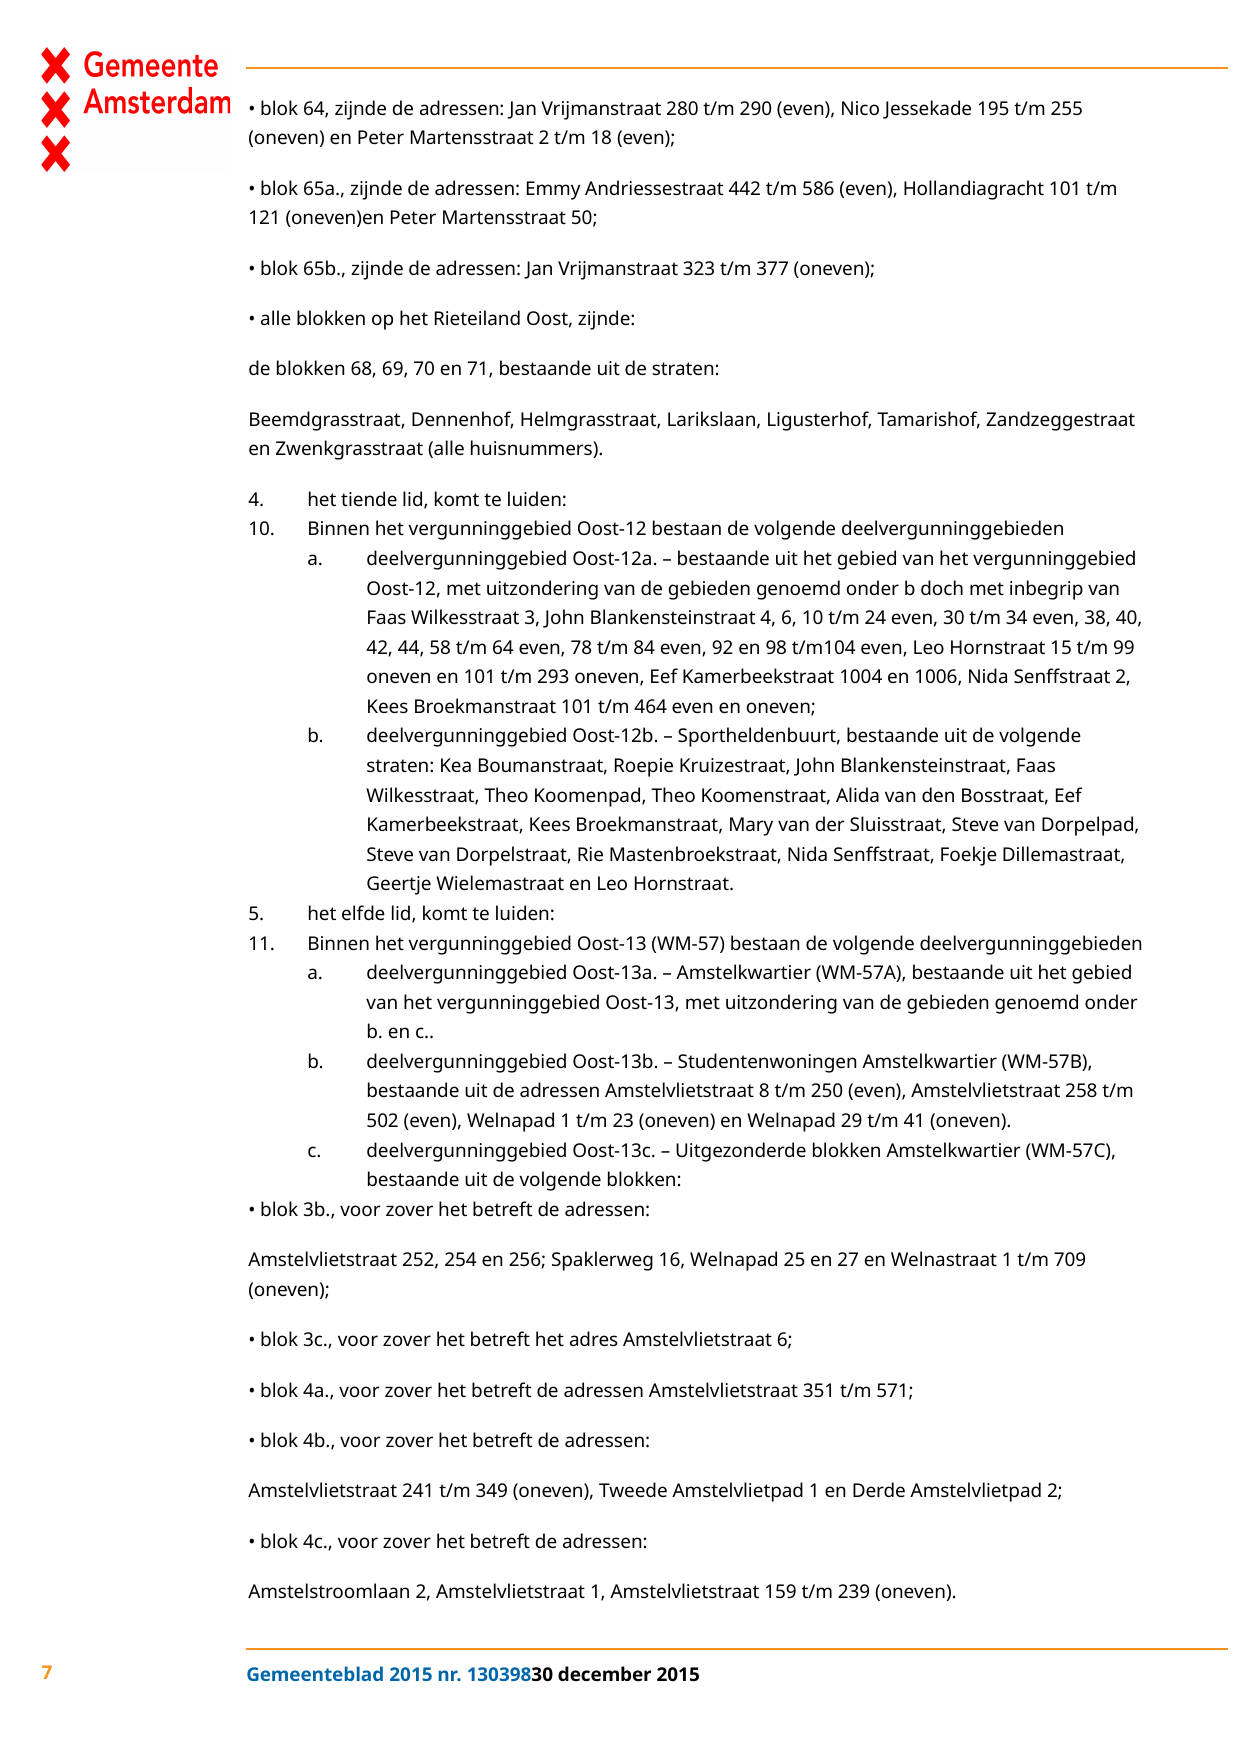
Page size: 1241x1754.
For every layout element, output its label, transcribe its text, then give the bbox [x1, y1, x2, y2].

list deelvergunninggebied Oost-12a. – bestaande uit het gebied van het vergunninggebied Oost-12, met uitzondering van de gebieden genoemd onder b doch met inbegrip van Faas Wilkesstraat 3, John Blankensteinstraat 4, 6, 10 t/m 24 even, 30 t/m 34 even, 38, 40, 42, 44, 58 t/m 64 even, 78 t/m 84 even, 92 en 98 t/m104 even, Leo Hornstraat 15 t/m 99 oneven en 101 t/m 293 oneven, Eef Kamerbeekstraat 1004 en 1006, Nida Senffstraat 2, Kees Broekmanstraat 101 t/m 464 even en oneven; [307, 545, 1152, 719]
text • blok 65b., zijnde de adressen: Jan Vrijmanstraat 323 t/m 377 (oneven); [248, 255, 1152, 281]
list deelvergunninggebied Oost-13c. – Uitgezonderde blokken Amstelkwartier (WM-57C), bestaande uit de volgende blokken: [307, 1137, 1152, 1192]
text • blok 64, zijnde de adressen: Jan Vrijmanstraat 280 t/m 290 (even), Nico Jessekade 195 t/m 255 (oneven) en Peter Martensstraat 2 t/m 18 (even); [248, 95, 1152, 150]
text Beemdgrasstraat, Dennenhof, Helmgrasstraat, Larikslaan, Ligusterhof, Tamarishof, Zandzeggestraat en Zwenkgrasstraat (alle huisnummers). [248, 406, 1152, 461]
text • blok 4c., voor zover het betreft de adressen: [248, 1528, 1152, 1554]
text • blok 3c., voor zover het betreft het adres Amstelvlietstraat 6; [248, 1326, 1152, 1352]
picture [41, 47, 231, 172]
list deelvergunninggebied Oost-13b. – Studentenwoningen Amstelkwartier (WM-57B), bestaande uit de adressen Amstelvlietstraat 8 t/m 250 (even), Amstelvlietstraat 258 t/m 502 (even), Welnapad 1 t/m 23 (oneven) en Welnapad 29 t/m 41 (oneven). [307, 1048, 1152, 1133]
text • alle blokken op het Rieteiland Oost, zijnde: [248, 305, 1152, 331]
text • blok 65a., zijnde de adressen: Emmy Andriessestraat 442 t/m 586 (even), Hollandiagracht 101 t/m 121 (oneven)en Peter Martensstraat 50; [248, 175, 1152, 230]
list het elfde lid, komt te luiden: [248, 900, 1152, 926]
list Binnen het vergunninggebied Oost-13 (WM-57) bestaan de volgende deelvergunninggebieden [248, 930, 1152, 956]
text • blok 3b., voor zover het betreft de adressen: [248, 1196, 1152, 1222]
list deelvergunninggebied Oost-13a. – Amstelkwartier (WM-57A), bestaande uit het gebied van het vergunninggebied Oost-13, met uitzondering van de gebieden genoemd onder b. en c.. [307, 959, 1152, 1044]
text Amstelvlietstraat 241 t/m 349 (oneven), Tweede Amstelvlietpad 1 en Derde Amstelvlietpad 2; [248, 1478, 1152, 1503]
list deelvergunninggebied Oost-12b. – Sportheldenbuurt, bestaande uit de volgende straten: Kea Boumanstraat, Roepie Kruizestraat, John Blankensteinstraat, Faas Wilkesstraat, Theo Koomenpad, Theo Koomenstraat, Alida van den Bosstraat, Eef Kamerbeekstraat, Kees Broekmanstraat, Mary van der Sluisstraat, Steve van Dorpelpad, Steve van Dorpelstraat, Rie Mastenbroekstraat, Nida Senffstraat, Foekje Dillemastraat, Geertje Wielemastraat en Leo Hornstraat. [307, 723, 1152, 896]
text Amstelvlietstraat 252, 254 en 256; Spaklerweg 16, Welnapad 25 en 27 en Welnastraat 1 t/m 709 (oneven); [248, 1246, 1152, 1302]
text • blok 4a., voor zover het betreft de adressen Amstelvlietstraat 351 t/m 571; [248, 1377, 1152, 1403]
text Amstelstroomlaan 2, Amstelvlietstraat 1, Amstelvlietstraat 159 t/m 239 (oneven). [248, 1578, 1152, 1604]
list het tiende lid, komt te luiden: [248, 486, 1152, 512]
text de blokken 68, 69, 70 en 71, bestaande uit de straten: [248, 356, 1152, 381]
list Binnen het vergunninggebied Oost-12 bestaan de volgende deelvergunninggebieden [248, 516, 1152, 541]
text • blok 4b., voor zover het betreft de adressen: [248, 1427, 1152, 1453]
